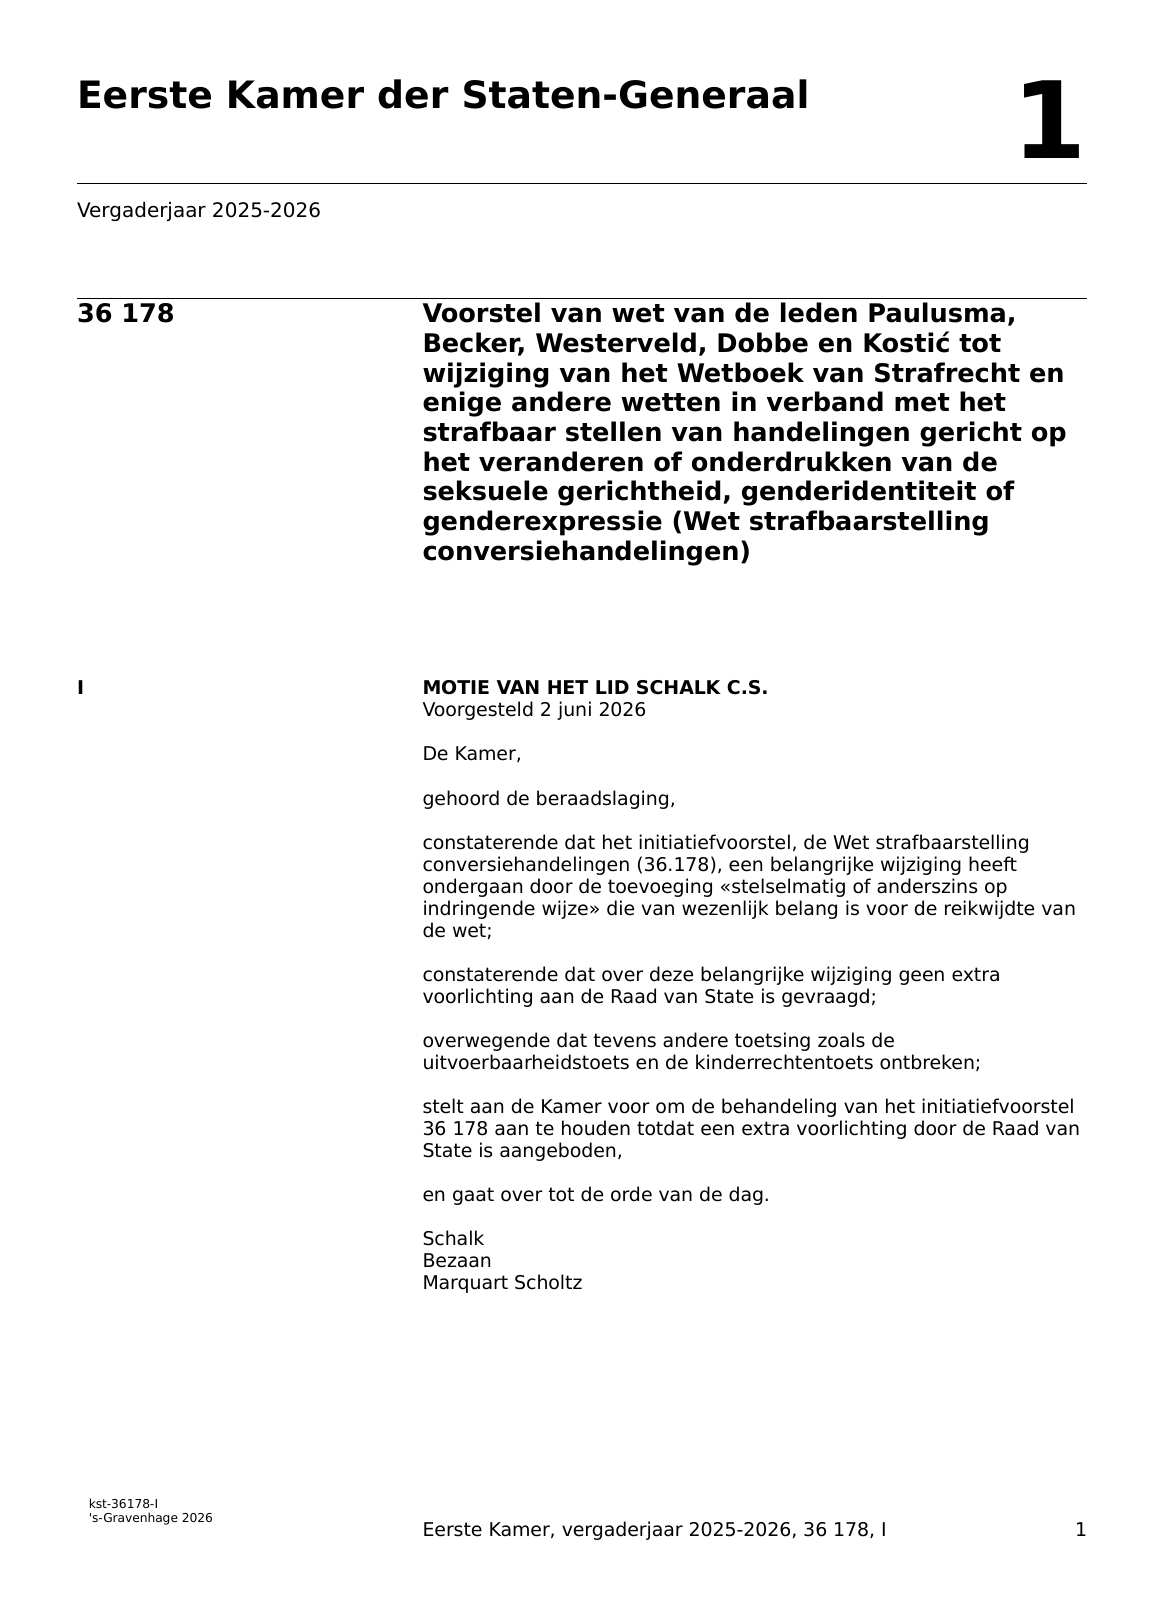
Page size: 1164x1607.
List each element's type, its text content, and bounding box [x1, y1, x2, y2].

subtitle 36 178 Voorstel van wet van de leden Paulusma, Becker, Westerveld, Dobbe en Kostić tot wijziging van het Wetboek van Strafrecht en enige andere wetten in verband met het strafbaar stellen van handelingen gericht op het veranderen of onderdrukken van de seksuele gerichtheid, genderidentiteit of genderexpressie (Wet strafbaarstelling conversiehandelingen) [77, 299, 1087, 566]
text kst-36178-I [88, 1497, 323, 1511]
text Bezaan [422, 1250, 1087, 1272]
text Marquart Scholtz [422, 1272, 1087, 1294]
text stelt aan de Kamer voor om de behandeling van het initiatiefvoorstel 36 178 aan te houden totdat een extra voorlichting door de Raad van State is aangeboden, [422, 1096, 1087, 1162]
table_cell Vergaderjaar 2025-2026 [77, 184, 1087, 298]
text Schalk [422, 1228, 1087, 1250]
text Voorgesteld 2 juni 2026 [422, 699, 1087, 721]
table_header Eerste Kamer der Staten-Generaal [77, 59, 886, 183]
subtitle I MOTIE VAN HET LID SCHALK C.S. [77, 677, 1087, 699]
text en gaat over tot de orde van de dag. [422, 1184, 1087, 1206]
text overwegende dat tevens andere toetsing zoals de uitvoerbaarheidstoets en de kinderrechtentoets ontbreken; [422, 1030, 1087, 1074]
text constaterende dat het initiatiefvoorstel, de Wet strafbaarstelling conversiehandelingen (36.178), een belangrijke wijziging heeft ondergaan door de toevoeging «stelselmatig of anderszins op indringende wijze» die van wezenlijk belang is voor de reikwijdte van de wet; [422, 832, 1087, 942]
text 's-Gravenhage 2026 [88, 1511, 323, 1525]
text constaterende dat over deze belangrijke wijziging geen extra voorlichting aan de Raad van State is gevraagd; [422, 964, 1087, 1008]
text De Kamer, [422, 743, 1087, 765]
text gehoord de beraadslaging, [422, 787, 1087, 809]
table_header 1 [886, 59, 1087, 183]
